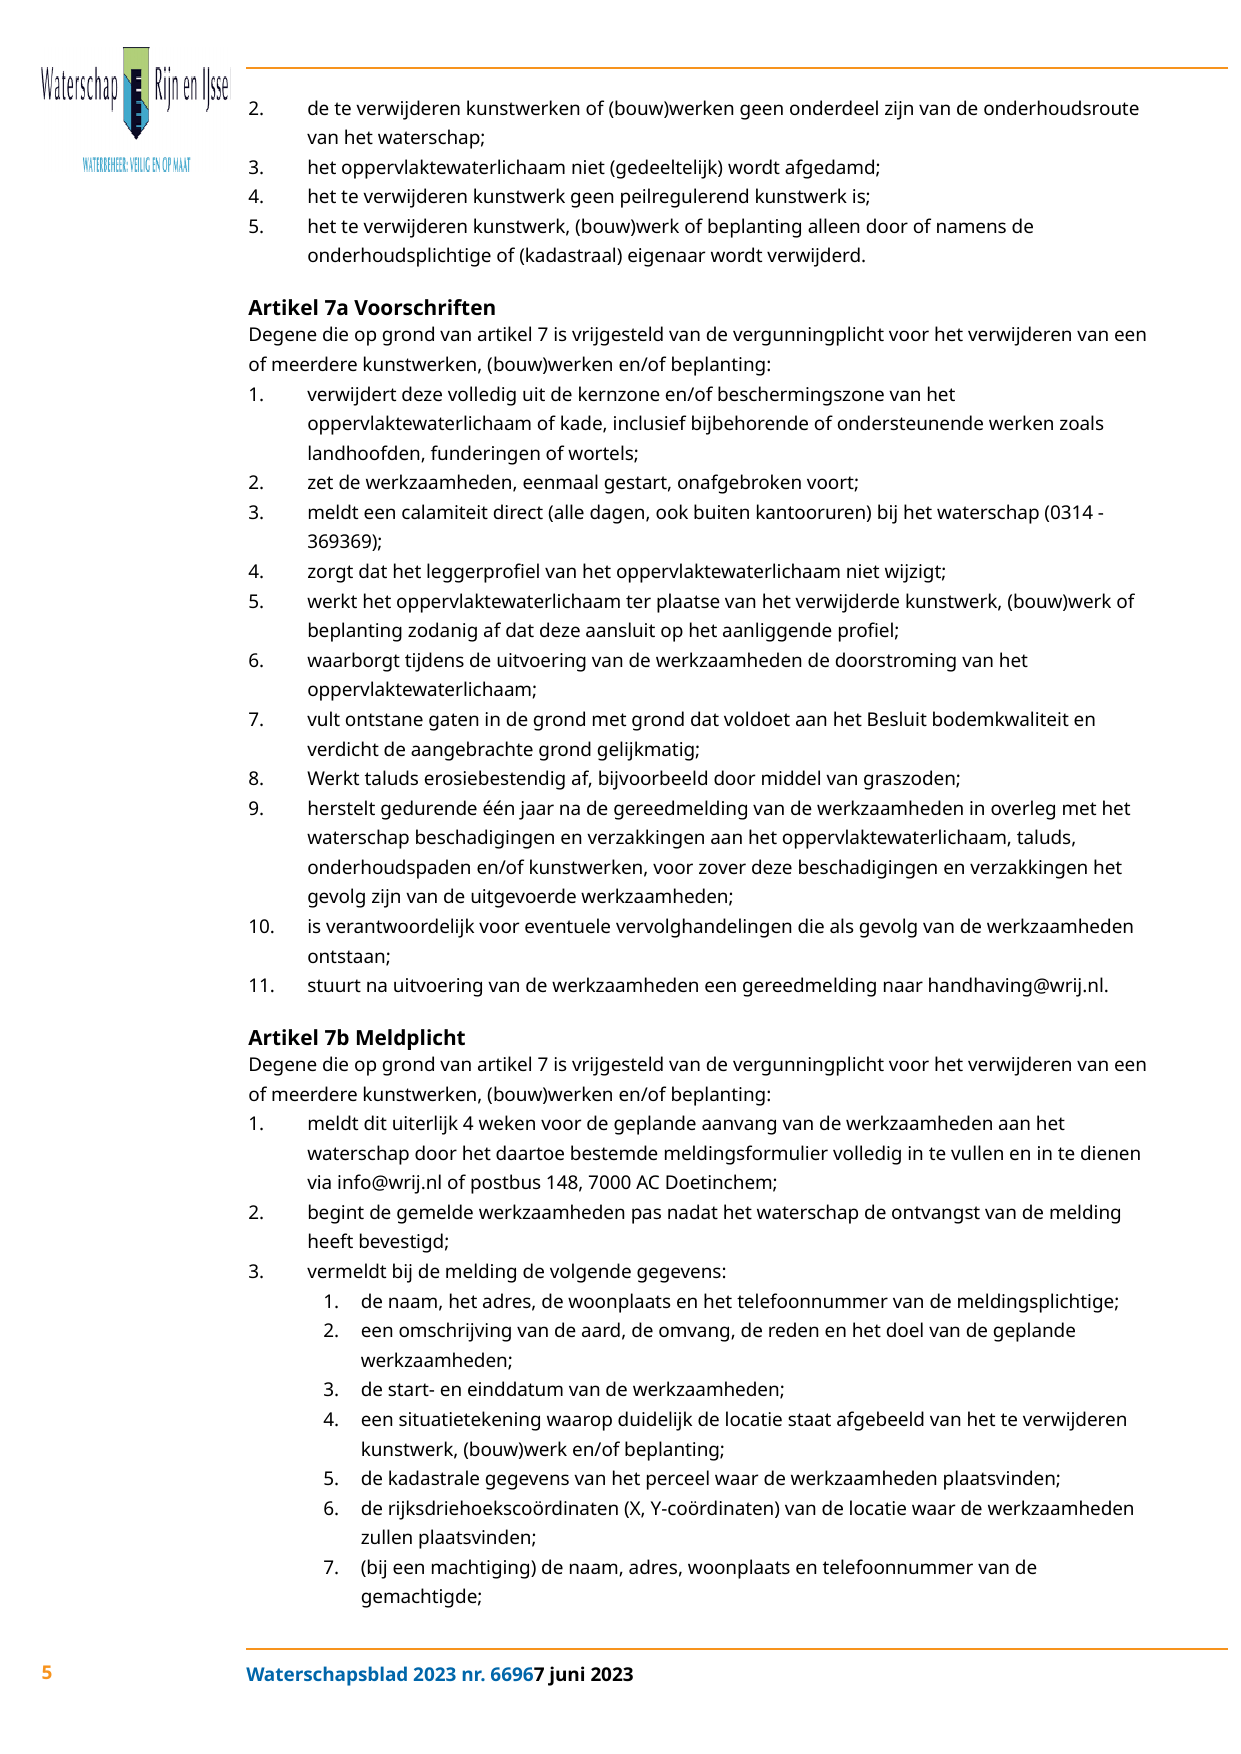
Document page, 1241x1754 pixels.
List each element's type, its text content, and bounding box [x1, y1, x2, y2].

list Werkt taluds erosiebestendig af, bijvoorbeeld door middel van graszoden; [248, 765, 1152, 791]
list de start- en einddatum van de werkzaamheden; [323, 1377, 1152, 1402]
list begint de gemelde werkzaamheden pas nadat het waterschap de ontvangst van de melding heeft bevestigd; [248, 1199, 1152, 1254]
list de rijksdriehoekscoördinaten (X, Y-coördinaten) van de locatie waar de werkzaamheden zullen plaatsvinden; [323, 1495, 1152, 1550]
text Artikel 7b Meldplicht [248, 1023, 1152, 1051]
list de te verwijderen kunstwerken of (bouw)werken geen onderdeel zijn van de onderhoudsroute van het waterschap; [248, 95, 1152, 150]
list vermeldt bij de melding de volgende gegevens: [248, 1258, 1152, 1284]
list herstelt gedurende één jaar na de gereedmelding van de werkzaamheden in overleg met het waterschap beschadigingen en verzakkingen aan het oppervlaktewaterlichaam, taluds, onderhoudspaden en/of kunstwerken, voor zover deze beschadigingen en verzakkingen het gevolg zijn van de uitgevoerde werkzaamheden; [248, 795, 1152, 909]
list de naam, het adres, de woonplaats en het telefoonnummer van de meldingsplichtige; [323, 1288, 1152, 1314]
list meldt dit uiterlijk 4 weken voor de geplande aanvang van de werkzaamheden aan het waterschap door het daartoe bestemde meldingsformulier volledig in te vullen en in te dienen via info@wrij.nl of postbus 148, 7000 AC Doetinchem; [248, 1110, 1152, 1195]
text Degene die op grond van artikel 7 is vrijgesteld van de vergunningplicht voor het verwijderen van een of meerdere kunstwerken, (bouw)werken en/of beplanting: [248, 1051, 1152, 1107]
list vult ontstane gaten in de grond met grond dat voldoet aan het Besluit bodemkwaliteit en verdicht de aangebrachte grond gelijkmatig; [248, 706, 1152, 761]
picture [41, 47, 231, 172]
list zet de werkzaamheden, eenmaal gestart, onafgebroken voort; [248, 469, 1152, 495]
list het te verwijderen kunstwerk geen peilregulerend kunstwerk is; [248, 183, 1152, 209]
text Artikel 7a Voorschriften [248, 293, 1152, 322]
list verwijdert deze volledig uit de kernzone en/of beschermingszone van het oppervlaktewaterlichaam of kade, inclusief bijbehorende of ondersteunende werken zoals landhoofden, funderingen of wortels; [248, 381, 1152, 466]
list werkt het oppervlaktewaterlichaam ter plaatse van het verwijderde kunstwerk, (bouw)werk of beplanting zodanig af dat deze aansluit op het aanliggende profiel; [248, 588, 1152, 643]
list is verantwoordelijk voor eventuele vervolghandelingen die als gevolg van de werkzaamheden ontstaan; [248, 913, 1152, 968]
list een omschrijving van de aard, de omvang, de reden en het doel van de geplande werkzaamheden; [323, 1317, 1152, 1373]
list het te verwijderen kunstwerk, (bouw)werk of beplanting alleen door of namens de onderhoudsplichtige of (kadastraal) eigenaar wordt verwijderd. [248, 213, 1152, 268]
list het oppervlaktewaterlichaam niet (gedeeltelijk) wordt afgedamd; [248, 154, 1152, 180]
text Degene die op grond van artikel 7 is vrijgesteld van de vergunningplicht voor het verwijderen van een of meerdere kunstwerken, (bouw)werken en/of beplanting: [248, 322, 1152, 377]
list meldt een calamiteit direct (alle dagen, ook buiten kantooruren) bij het waterschap (0314 - 369369); [248, 499, 1152, 554]
list een situatietekening waarop duidelijk de locatie staat afgebeeld van het te verwijderen kunstwerk, (bouw)werk en/of beplanting; [323, 1406, 1152, 1462]
list waarborgt tijdens de uitvoering van de werkzaamheden de doorstroming van het oppervlaktewaterlichaam; [248, 647, 1152, 702]
list (bij een machtiging) de naam, adres, woonplaats en telefoonnummer van de gemachtigde; [323, 1554, 1152, 1609]
list stuurt na uitvoering van de werkzaamheden een gereedmelding naar handhaving@wrij.nl. [248, 972, 1152, 998]
list zorgt dat het leggerprofiel van het oppervlaktewaterlichaam niet wijzigt; [248, 558, 1152, 584]
list de kadastrale gegevens van het perceel waar de werkzaamheden plaatsvinden; [323, 1465, 1152, 1491]
